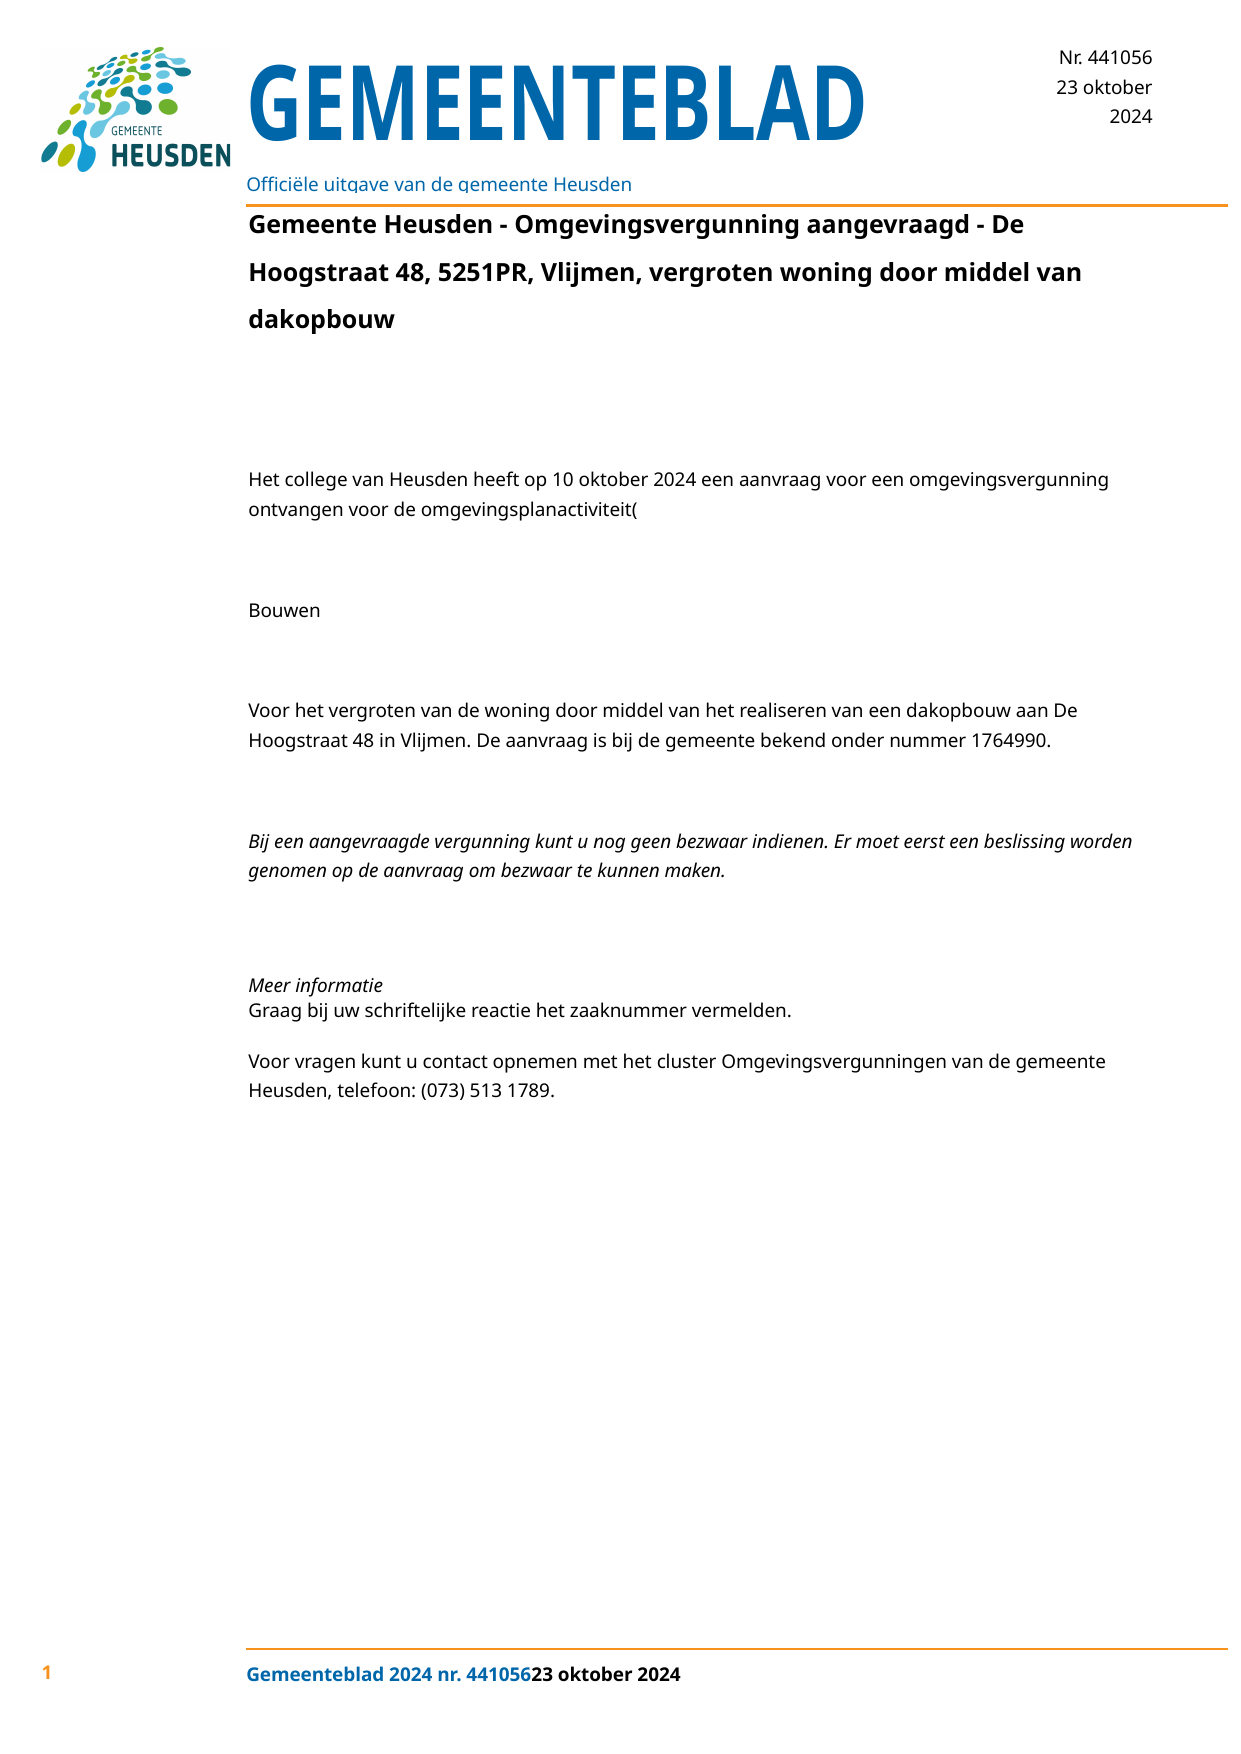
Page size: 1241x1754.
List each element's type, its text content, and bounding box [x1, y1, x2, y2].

text Bij een aangevraagde vergunning kunt u nog geen bezwaar indienen. Er moet eerst een beslissing worden genomen op de aanvraag om bezwaar te kunnen maken. [248, 828, 1152, 883]
text Het college van Heusden heeft op 10 oktober 2024 een aanvraag voor een omgevingsvergunning ontvangen voor de omgevingsplanactiviteit( [248, 466, 1152, 522]
text Voor het vergroten van de woning door middel van het realiseren van een dakopbouw aan De Hoogstraat 48 in Vlijmen. De aanvraag is bij de gemeente bekend onder nummer 1764990. [248, 698, 1152, 753]
text Bouwen [248, 597, 1152, 622]
picture [41, 47, 231, 172]
text Graag bij uw schriftelijke reactie het zaaknummer vermelden. [248, 998, 1152, 1023]
text Gemeente Heusden - Omgevingsvergunning aangevraagd - De Hoogstraat 48, 5251PR, Vlijmen, vergroten woning door middel van dakopbouw [248, 207, 1152, 336]
text Voor vragen kunt u contact opnemen met het cluster Omgevingsvergunningen van de gemeente Heusden, telefoon: (073) 513 1789. [248, 1048, 1152, 1103]
text Meer informatie [248, 972, 1152, 998]
